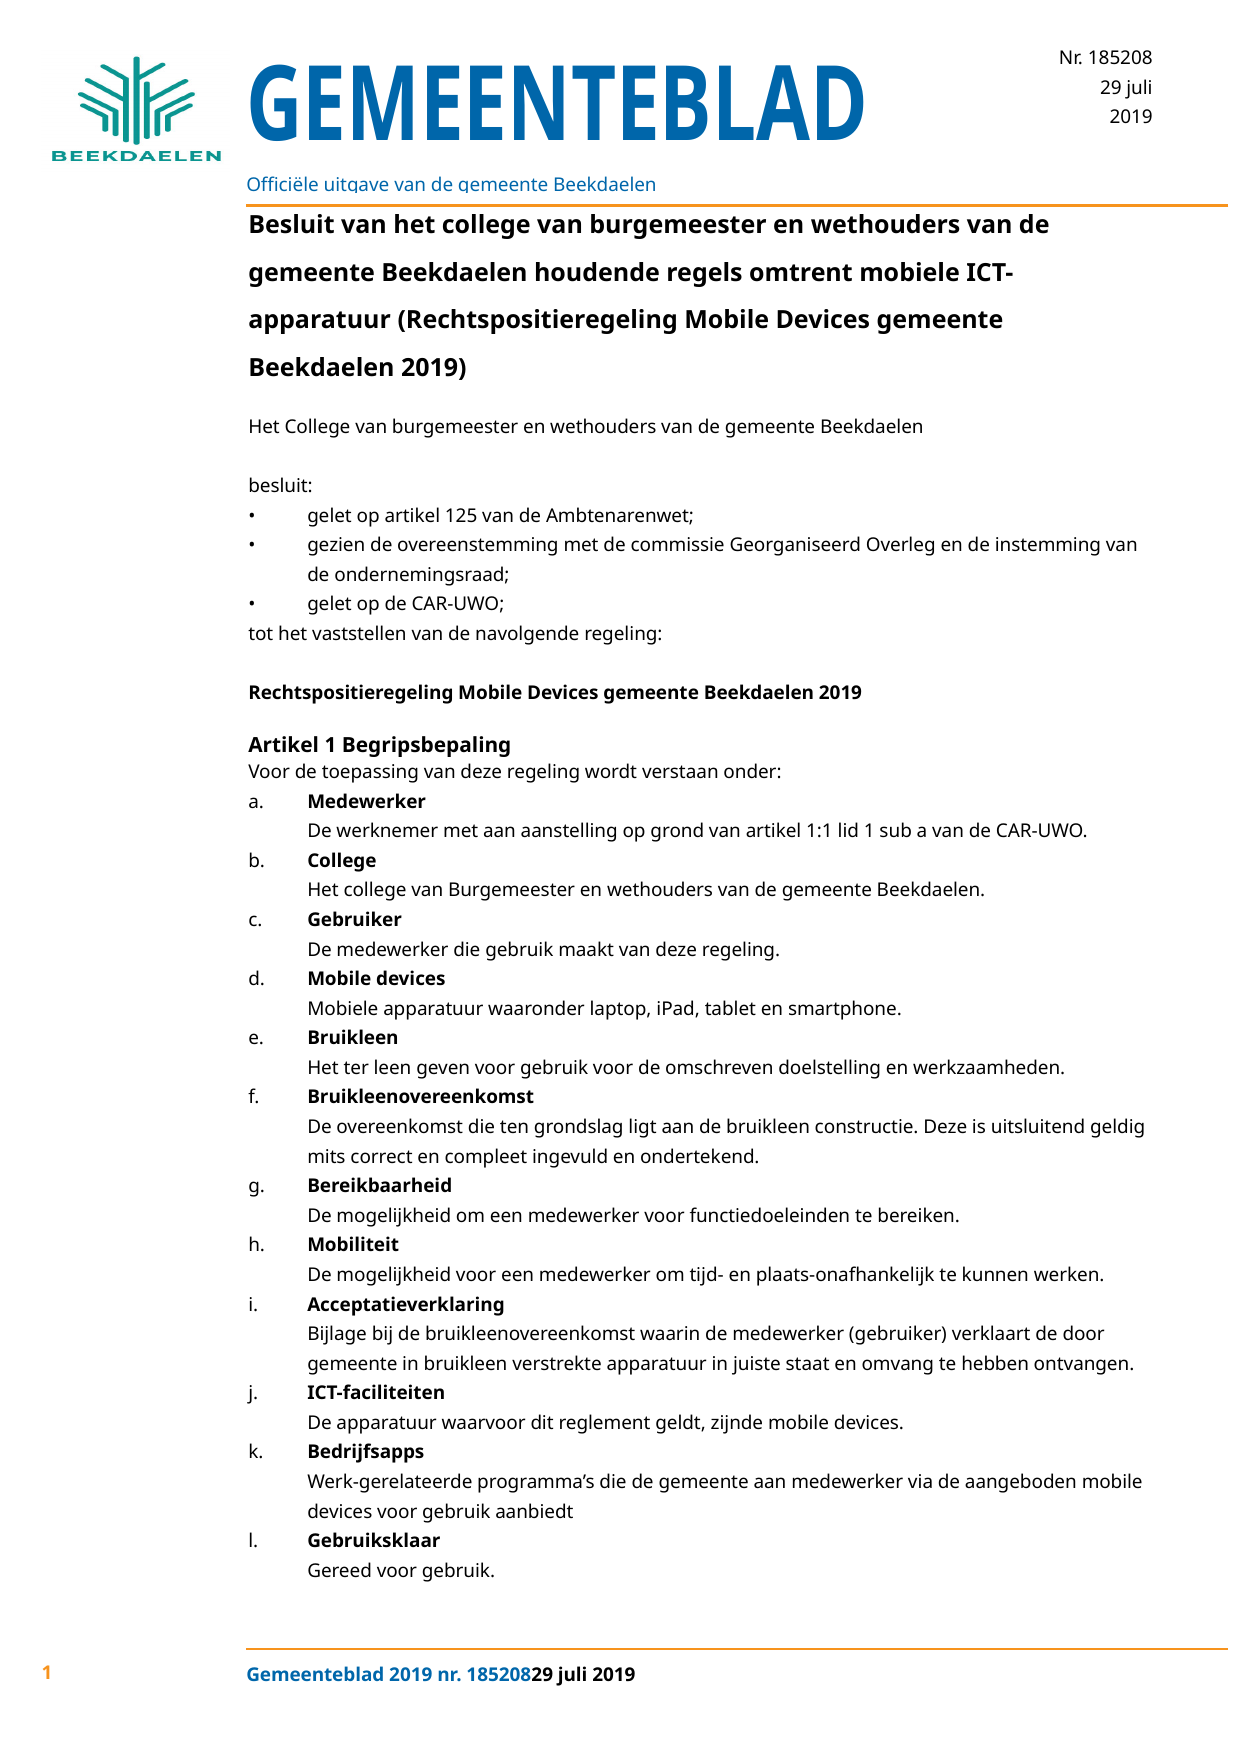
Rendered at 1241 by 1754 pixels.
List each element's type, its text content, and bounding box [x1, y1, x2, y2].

list Acceptatieverklaring [248, 1291, 1152, 1316]
list De apparatuur waarvoor dit reglement geldt, zijnde mobile devices. [248, 1409, 1152, 1435]
list Bruikleenovereenkomst [248, 1084, 1152, 1109]
picture [41, 47, 231, 172]
list Gebruiksklaar [248, 1527, 1152, 1553]
text Artikel 1 Begripsbepaling [248, 730, 1152, 758]
list gelet op de CAR-UWO; [248, 591, 1152, 616]
list De mogelijkheid voor een medewerker om tijd- en plaats-onafhankelijk te kunnen werken. [248, 1261, 1152, 1287]
list De werknemer met aan aanstelling op grond van artikel 1:1 lid 1 sub a van de CAR-UWO. [248, 817, 1152, 843]
text Het College van burgemeester en wethouders van de gemeente Beekdaelen [248, 413, 1152, 439]
list gezien de overeenstemming met de commissie Georganiseerd Overleg en de instemming van de ondernemingsraad; [248, 531, 1152, 587]
list gelet op artikel 125 van de Ambtenarenwet; [248, 502, 1152, 528]
text Besluit van het college van burgemeester en wethouders van de gemeente Beekdaelen houdende regels omtrent mobiele ICT-apparatuur (Rechtspositieregeling Mobile Devices gemeente Beekdaelen 2019) [248, 207, 1152, 384]
list Bereikbaarheid [248, 1172, 1152, 1198]
list Medewerker [248, 788, 1152, 813]
list Mobiliteit [248, 1232, 1152, 1257]
list De mogelijkheid om een medewerker voor functiedoeleinden te bereiken. [248, 1202, 1152, 1228]
list Het college van Burgemeester en wethouders van de gemeente Beekdaelen. [248, 877, 1152, 902]
text Voor de toepassing van deze regeling wordt verstaan onder: [248, 758, 1152, 784]
list Het ter leen geven voor gebruik voor de omschreven doelstelling en werkzaamheden. [248, 1054, 1152, 1080]
list Werk-gerelateerde programma’s die de gemeente aan medewerker via de aangeboden mobile devices voor gebruik aanbiedt [248, 1468, 1152, 1523]
text Rechtspositieregeling Mobile Devices gemeente Beekdaelen 2019 [248, 679, 1152, 705]
list De overeenkomst die ten grondslag ligt aan de bruikleen constructie. Deze is uitsluitend geldig mits correct en compleet ingevuld en ondertekend. [248, 1113, 1152, 1168]
text tot het vaststellen van de navolgende regeling: [248, 620, 1152, 646]
list ICT-faciliteiten [248, 1379, 1152, 1405]
list De medewerker die gebruik maakt van deze regeling. [248, 936, 1152, 961]
list Bruikleen [248, 1024, 1152, 1050]
list Mobiele apparatuur waaronder laptop, iPad, tablet en smartphone. [248, 995, 1152, 1021]
list Bedrijfsapps [248, 1439, 1152, 1464]
list College [248, 847, 1152, 873]
list Bijlage bij de bruikleenovereenkomst waarin de medewerker (gebruiker) verklaart de door gemeente in bruikleen verstrekte apparatuur in juiste staat en omvang te hebben ontvangen. [248, 1320, 1152, 1376]
list Gereed voor gebruik. [248, 1557, 1152, 1583]
list Gebruiker [248, 906, 1152, 932]
list Mobile devices [248, 965, 1152, 991]
text besluit: [248, 472, 1152, 498]
